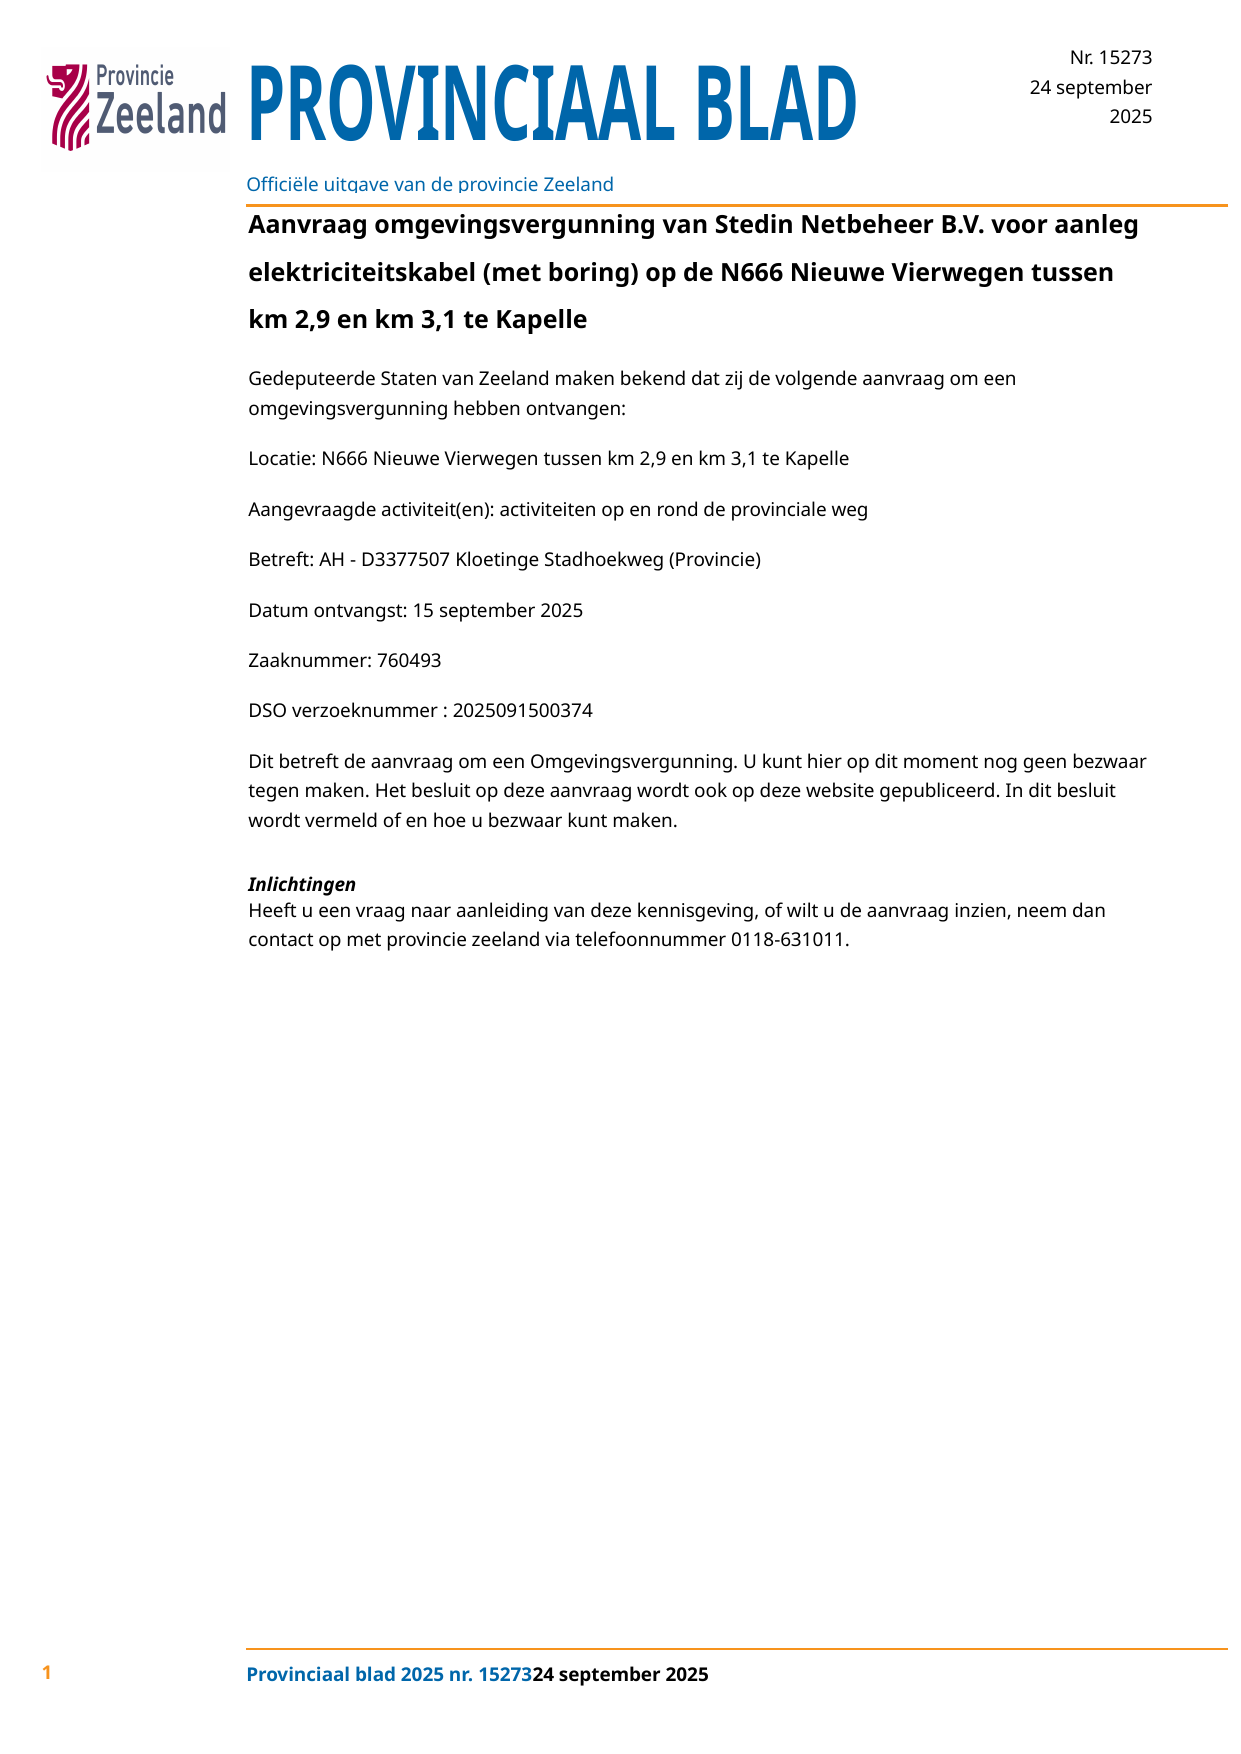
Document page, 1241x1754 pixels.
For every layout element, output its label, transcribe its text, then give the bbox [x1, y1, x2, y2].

text Aangevraagde activiteit(en): activiteiten op en rond de provinciale weg [248, 496, 1152, 522]
text Aanvraag omgevingsvergunning van Stedin Netbeheer B.V. voor aanleg elektriciteitskabel (met boring) op de N666 Nieuwe Vierwegen tussen km 2,9 en km 3,1 te Kapelle [248, 207, 1152, 336]
text Inlichtingen [248, 871, 1152, 897]
text Heeft u een vraag naar aanleiding van deze kennisgeving, of wilt u de aanvraag inzien, neem dan contact op met provincie zeeland via telefoonnummer 0118-631011. [248, 897, 1152, 952]
text Zaaknummer: 760493 [248, 647, 1152, 673]
text Dit betreft de aanvraag om een Omgevingsvergunning. U kunt hier op dit moment nog geen bezwaar tegen maken. Het besluit op deze aanvraag wordt ook op deze website gepubliceerd. In dit besluit wordt vermeld of en hoe u bezwaar kunt maken. [248, 748, 1152, 833]
text DSO verzoeknummer : 2025091500374 [248, 698, 1152, 723]
picture [41, 47, 231, 172]
text Gedeputeerde Staten van Zeeland maken bekend dat zij de volgende aanvraag om een omgevingsvergunning hebben ontvangen: [248, 366, 1152, 421]
text Datum ontvangst: 15 september 2025 [248, 597, 1152, 622]
text Locatie: N666 Nieuwe Vierwegen tussen km 2,9 en km 3,1 te Kapelle [248, 446, 1152, 471]
text Betreft: AH - D3377507 Kloetinge Stadhoekweg (Provincie) [248, 546, 1152, 572]
